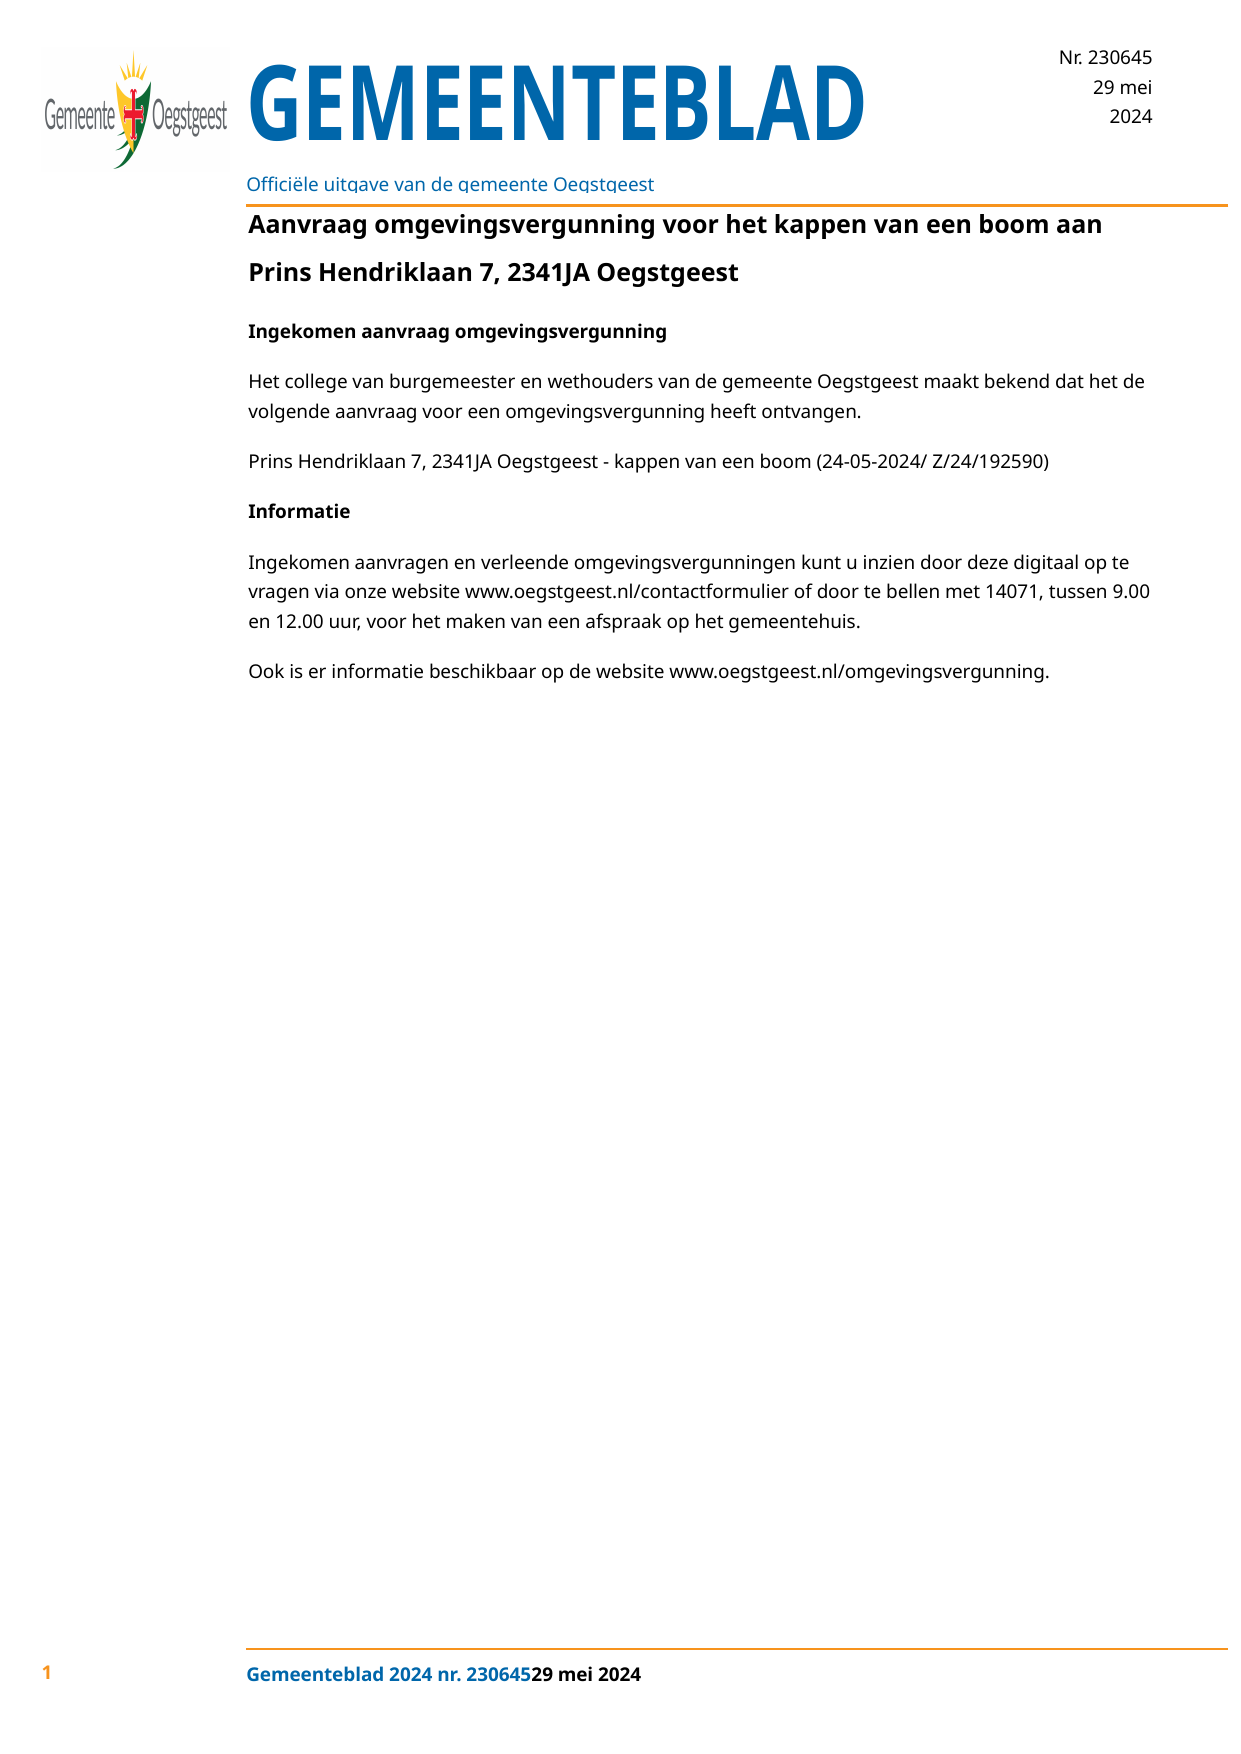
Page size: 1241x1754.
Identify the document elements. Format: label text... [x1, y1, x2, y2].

text Het college van burgemeester en wethouders van de gemeente Oegstgeest maakt bekend dat het de volgende aanvraag voor een omgevingsvergunning heeft ontvangen. [248, 368, 1152, 424]
text Informatie [248, 499, 1152, 524]
text Ook is er informatie beschikbaar op de website www.oegstgeest.nl/omgevingsvergunning. [248, 659, 1152, 684]
text Aanvraag omgevingsvergunning voor het kappen van een boom aan Prins Hendriklaan 7, 2341JA Oegstgeest [248, 207, 1152, 288]
text Ingekomen aanvragen en verleende omgevingsvergunningen kunt u inzien door deze digitaal op te vragen via onze website www.oegstgeest.nl/contactformulier of door te bellen met 14071, tussen 9.00 en 12.00 uur, voor het maken van een afspraak op het gemeentehuis. [248, 549, 1152, 634]
picture [41, 47, 231, 172]
text Ingekomen aanvraag omgevingsvergunning [248, 318, 1152, 344]
text Prins Hendriklaan 7, 2341JA Oegstgeest - kappen van een boom (24-05-2024/ Z/24/192590) [248, 448, 1152, 474]
